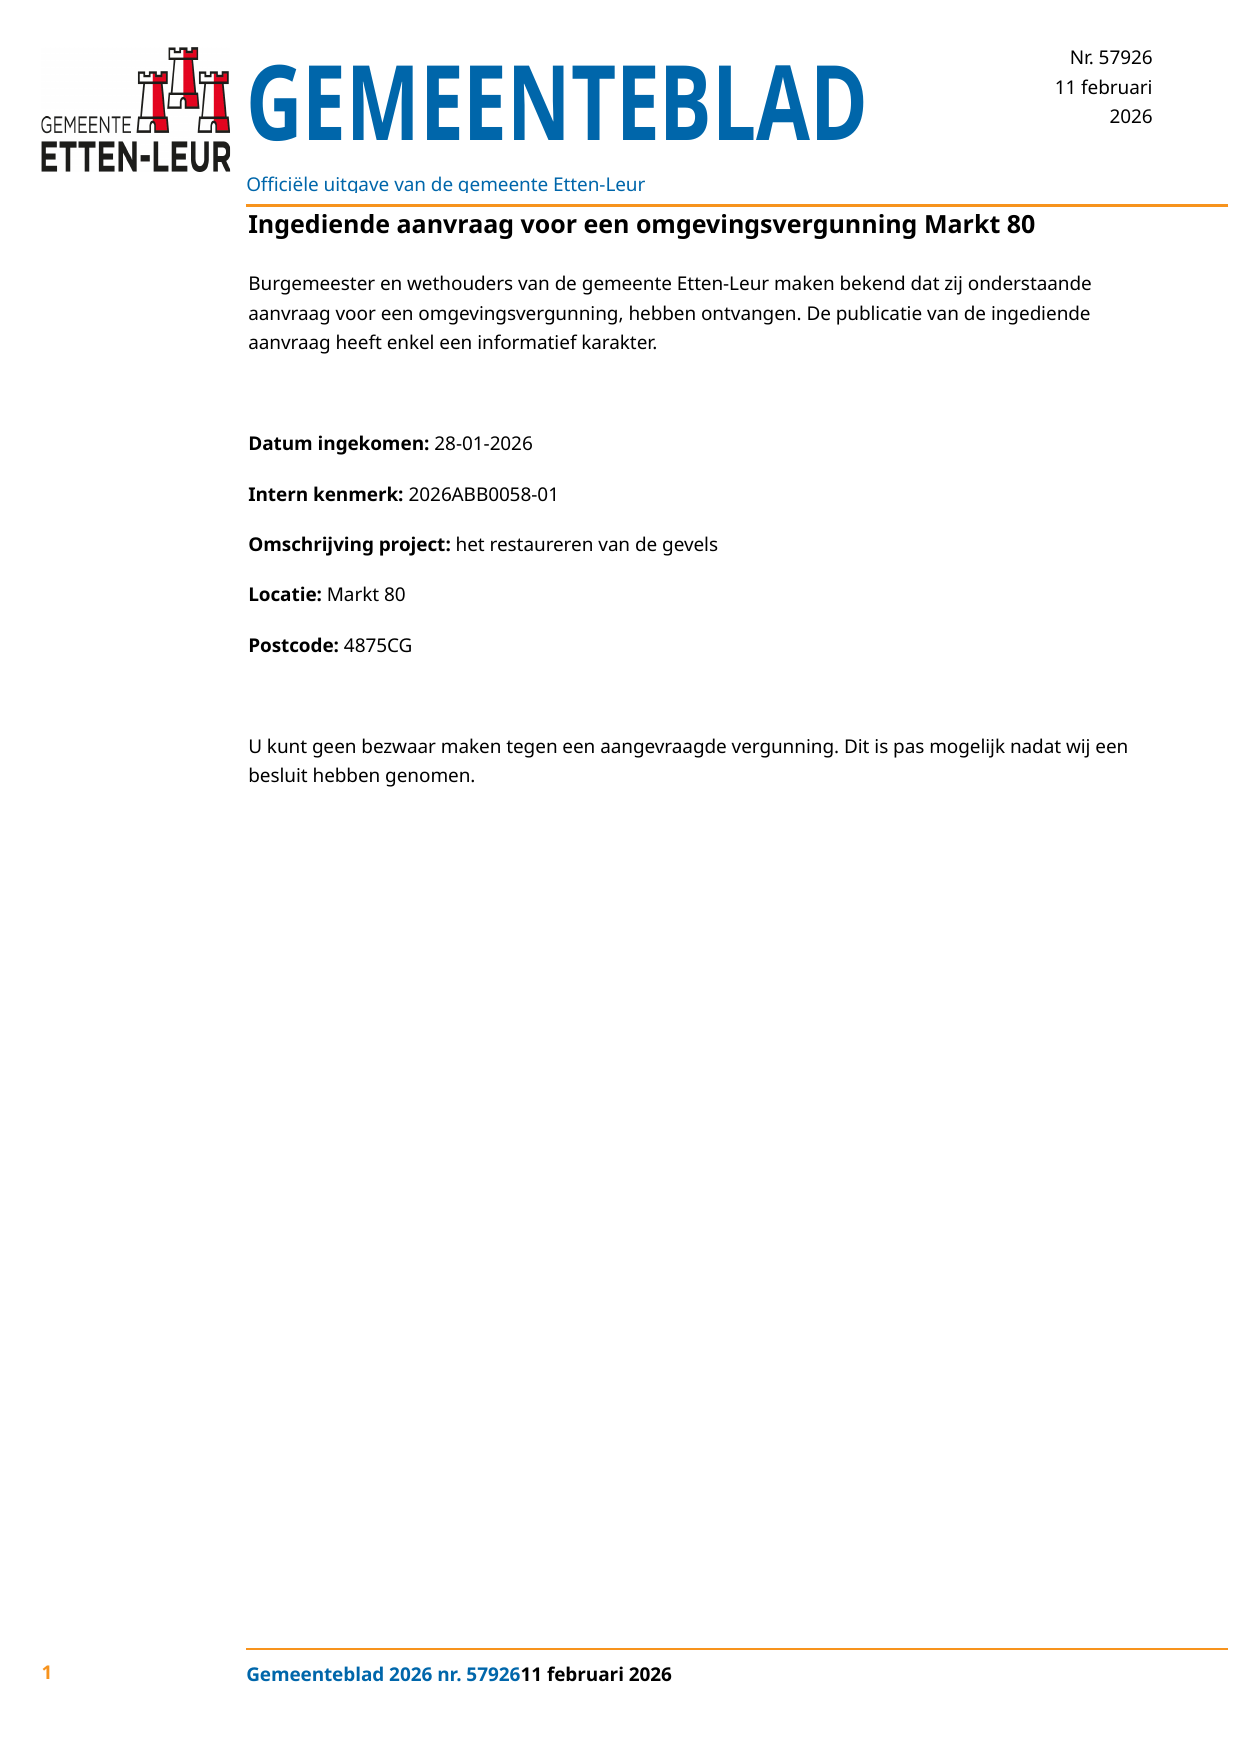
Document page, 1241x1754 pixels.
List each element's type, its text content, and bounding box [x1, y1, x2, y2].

text Intern kenmerk: 2026ABB0058-01 [248, 481, 1152, 506]
text Locatie: Markt 80 [248, 582, 1152, 607]
text Omschrijving project: het restaureren van de gevels [248, 531, 1152, 557]
picture [41, 47, 231, 172]
text Postcode: 4875CG [248, 632, 1152, 658]
text Ingediende aanvraag voor een omgevingsvergunning Markt 80 [248, 207, 1152, 241]
text Datum ingekomen: 28-01-2026 [248, 430, 1152, 456]
text Burgemeester en wethouders van de gemeente Etten-Leur maken bekend dat zij onderstaande aanvraag voor een omgevingsvergunning, hebben ontvangen. De publicatie van de ingediende aanvraag heeft enkel een informatief karakter. [248, 270, 1152, 355]
text U kunt geen bezwaar maken tegen een aangevraagde vergunning. Dit is pas mogelijk nadat wij een besluit hebben genomen. [248, 733, 1152, 788]
